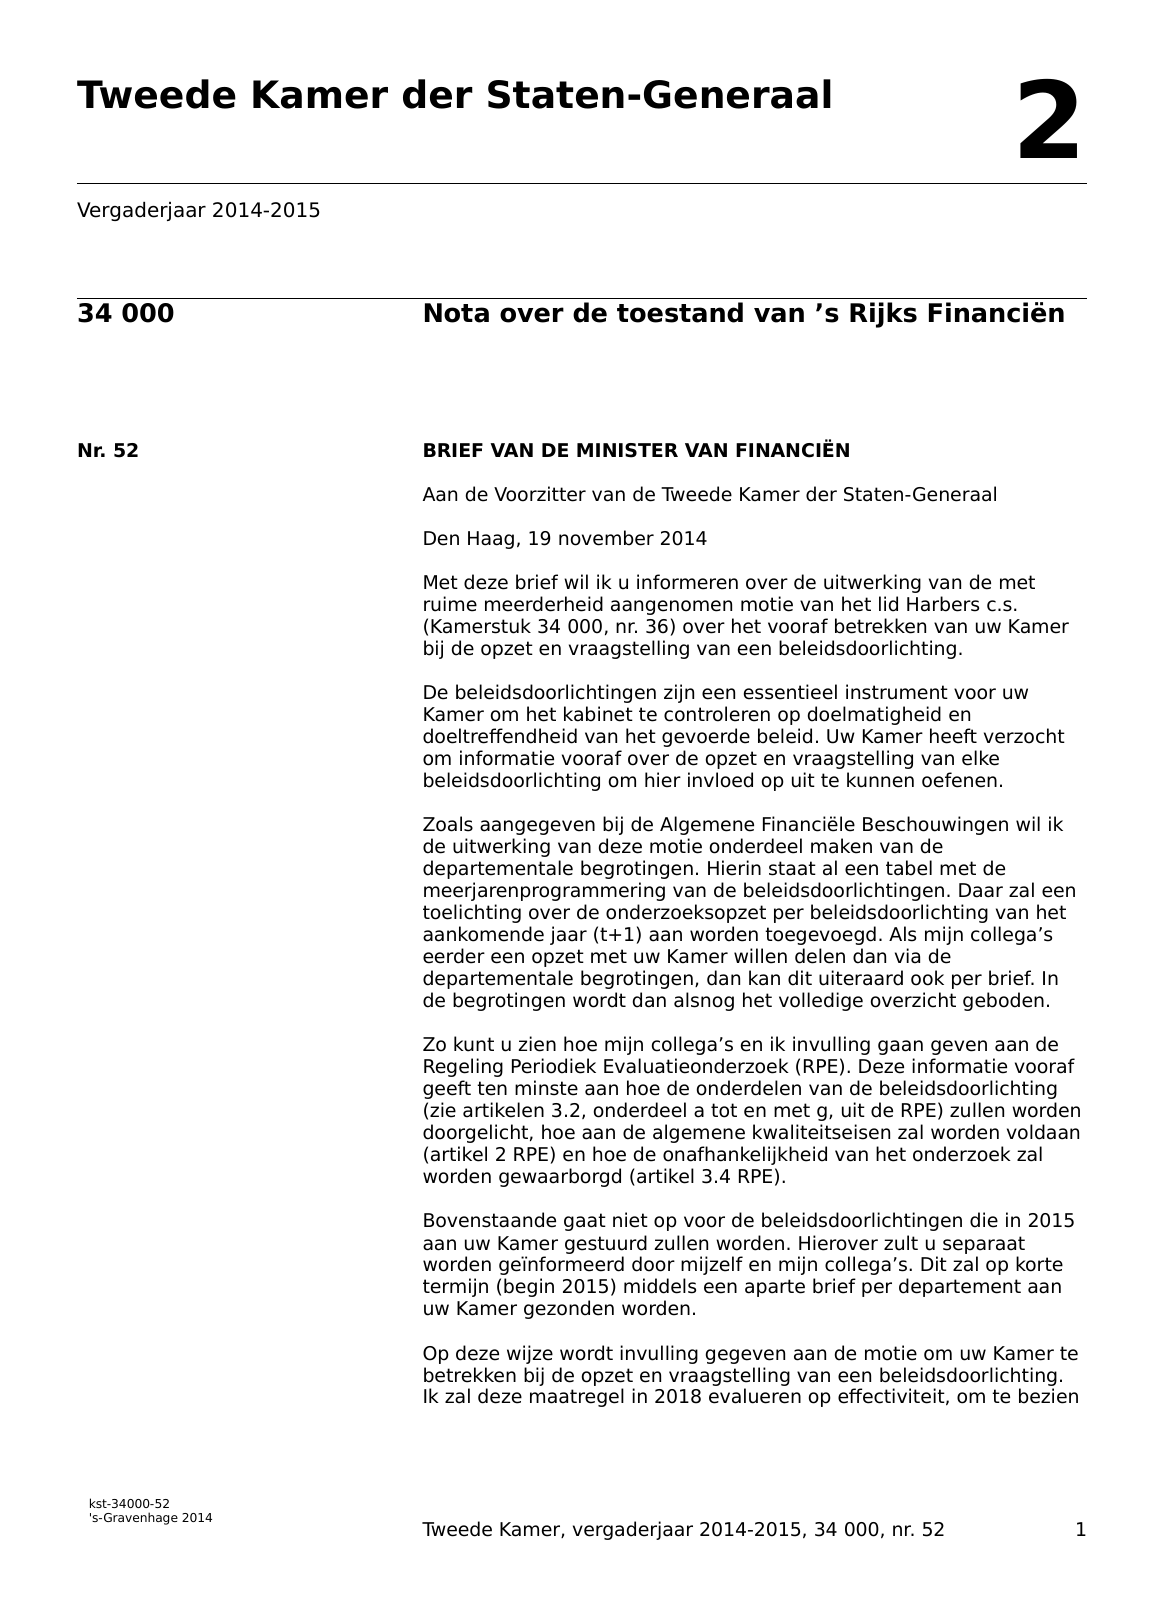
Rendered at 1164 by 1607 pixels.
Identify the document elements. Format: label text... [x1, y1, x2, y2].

table_header 2 [886, 59, 1087, 183]
text Aan de Voorzitter van de Tweede Kamer der Staten-Generaal [422, 484, 1087, 506]
text kst-34000-52 [88, 1497, 323, 1511]
subtitle 34 000 Nota over de toestand van ’s Rijks Financiën [77, 299, 1087, 329]
table_cell Vergaderjaar 2014-2015 [77, 184, 1087, 298]
text Met deze brief wil ik u informeren over de uitwerking van de met ruime meerderheid aangenomen motie van het lid Harbers c.s. (Kamerstuk 34 000, nr. 36) over het vooraf betrekken van uw Kamer bij de opzet en vraagstelling van een beleidsdoorlichting. [422, 572, 1087, 660]
subtitle Nr. 52 BRIEF VAN DE MINISTER VAN FINANCIËN [77, 440, 1087, 462]
text Bovenstaande gaat niet op voor de beleidsdoorlichtingen die in 2015 aan uw Kamer gestuurd zullen worden. Hierover zult u separaat worden geïnformeerd door mijzelf en mijn collega’s. Dit zal op korte termijn (begin 2015) middels een aparte brief per departement aan uw Kamer gezonden worden. [422, 1210, 1087, 1320]
text Zoals aangegeven bij de Algemene Financiële Beschouwingen wil ik de uitwerking van deze motie onderdeel maken van de departementale begrotingen. Hierin staat al een tabel met de meerjarenprogrammering van de beleidsdoorlichtingen. Daar zal een toelichting over de onderzoeksopzet per beleidsdoorlichting van het aankomende jaar (t+1) aan worden toegevoegd. Als mijn collega’s eerder een opzet met uw Kamer willen delen dan via de departementale begrotingen, dan kan dit uiteraard ook per brief. In de begrotingen wordt dan alsnog het volledige overzicht geboden. [422, 814, 1087, 1012]
text Op deze wijze wordt invulling gegeven aan de motie om uw Kamer te betrekken bij de opzet en vraagstelling van een beleidsdoorlichting. Ik zal deze maatregel in 2018 evalueren op effectiviteit, om te bezien [422, 1342, 1087, 1408]
text 's-Gravenhage 2014 [88, 1511, 323, 1525]
text De beleidsdoorlichtingen zijn een essentieel instrument voor uw Kamer om het kabinet te controleren op doelmatigheid en doeltreffendheid van het gevoerde beleid. Uw Kamer heeft verzocht om informatie vooraf over de opzet en vraagstelling van elke beleidsdoorlichting om hier invloed op uit te kunnen oefenen. [422, 682, 1087, 792]
table_header Tweede Kamer der Staten-Generaal [77, 59, 886, 183]
text Zo kunt u zien hoe mijn collega’s en ik invulling gaan geven aan de Regeling Periodiek Evaluatieonderzoek (RPE). Deze informatie vooraf geeft ten minste aan hoe de onderdelen van de beleidsdoorlichting (zie artikelen 3.2, onderdeel a tot en met g, uit de RPE) zullen worden doorgelicht, hoe aan de algemene kwaliteitseisen zal worden voldaan (artikel 2 RPE) en hoe de onafhankelijkheid van het onderzoek zal worden gewaarborgd (artikel 3.4 RPE). [422, 1034, 1087, 1188]
text Den Haag, 19 november 2014 [422, 528, 1087, 550]
